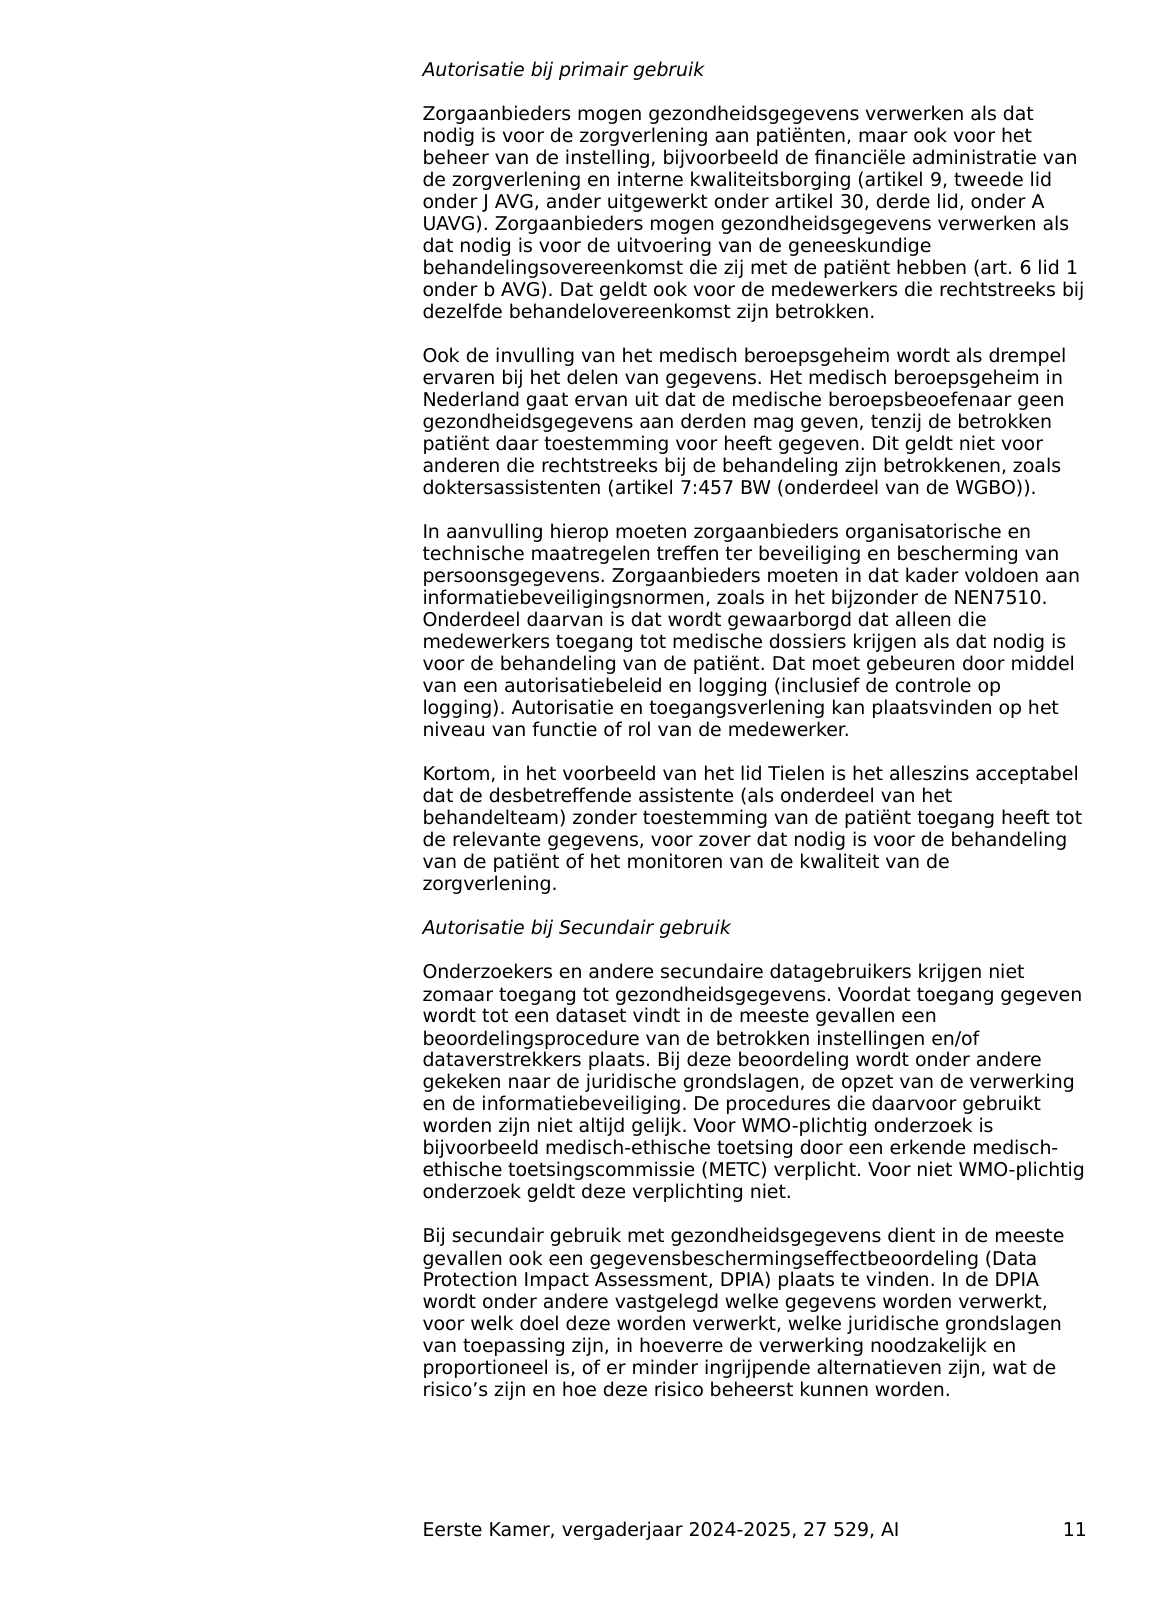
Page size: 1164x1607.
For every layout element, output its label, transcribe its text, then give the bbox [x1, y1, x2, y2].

text Onderzoekers en andere secundaire datagebruikers krijgen niet zomaar toegang tot gezondheidsgegevens. Voordat toegang gegeven wordt tot een dataset vindt in de meeste gevallen een beoordelingsprocedure van de betrokken instellingen en/of dataverstrekkers plaats. Bij deze beoordeling wordt onder andere gekeken naar de juridische grondslagen, de opzet van de verwerking en de informatiebeveiliging. De procedures die daarvoor gebruikt worden zijn niet altijd gelijk. Voor WMO-plichtig onderzoek is bijvoorbeeld medisch-ethische toetsing door een erkende medisch-ethische toetsingscommissie (METC) verplicht. Voor niet WMO-plichtig onderzoek geldt deze verplichting niet. [422, 961, 1087, 1203]
text Zorgaanbieders mogen gezondheidsgegevens verwerken als dat nodig is voor de zorgverlening aan patiënten, maar ook voor het beheer van de instelling, bijvoorbeeld de financiële administratie van de zorgverlening en interne kwaliteitsborging (artikel 9, tweede lid onder J AVG, ander uitgewerkt onder artikel 30, derde lid, onder A UAVG). Zorgaanbieders mogen gezondheidsgegevens verwerken als dat nodig is voor de uitvoering van de geneeskundige behandelingsovereenkomst die zij met de patiënt hebben (art. 6 lid 1 onder b AVG). Dat geldt ook voor de medewerkers die rechtstreeks bij dezelfde behandelovereenkomst zijn betrokken. [422, 103, 1087, 323]
text Kortom, in het voorbeeld van het lid Tielen is het alleszins acceptabel dat de desbetreffende assistente (als onderdeel van het behandelteam) zonder toestemming van de patiënt toegang heeft tot de relevante gegevens, voor zover dat nodig is voor de behandeling van de patiënt of het monitoren van de kwaliteit van de zorgverlening. [422, 763, 1087, 895]
subtitle Autorisatie bij primair gebruik [422, 59, 1087, 81]
text In aanvulling hierop moeten zorgaanbieders organisatorische en technische maatregelen treffen ter beveiliging en bescherming van persoonsgegevens. Zorgaanbieders moeten in dat kader voldoen aan informatiebeveiligingsnormen, zoals in het bijzonder de NEN7510. Onderdeel daarvan is dat wordt gewaarborgd dat alleen die medewerkers toegang tot medische dossiers krijgen als dat nodig is voor de behandeling van de patiënt. Dat moet gebeuren door middel van een autorisatiebeleid en logging (inclusief de controle op logging). Autorisatie en toegangsverlening kan plaatsvinden op het niveau van functie of rol van de medewerker. [422, 521, 1087, 741]
text Ook de invulling van het medisch beroepsgeheim wordt als drempel ervaren bij het delen van gegevens. Het medisch beroepsgeheim in Nederland gaat ervan uit dat de medische beroepsbeoefenaar geen gezondheidsgegevens aan derden mag geven, tenzij de betrokken patiënt daar toestemming voor heeft gegeven. Dit geldt niet voor anderen die rechtstreeks bij de behandeling zijn betrokkenen, zoals doktersassistenten (artikel 7:457 BW (onderdeel van de WGBO)). [422, 345, 1087, 499]
subtitle Autorisatie bij Secundair gebruik [422, 917, 1087, 939]
text Bij secundair gebruik met gezondheidsgegevens dient in de meeste gevallen ook een gegevensbeschermingseffectbeoordeling (Data Protection Impact Assessment, DPIA) plaats te vinden. In de DPIA wordt onder andere vastgelegd welke gegevens worden verwerkt, voor welk doel deze worden verwerkt, welke juridische grondslagen van toepassing zijn, in hoeverre de verwerking noodzakelijk en proportioneel is, of er minder ingrijpende alternatieven zijn, wat de risico’s zijn en hoe deze risico beheerst kunnen worden. [422, 1225, 1087, 1401]
